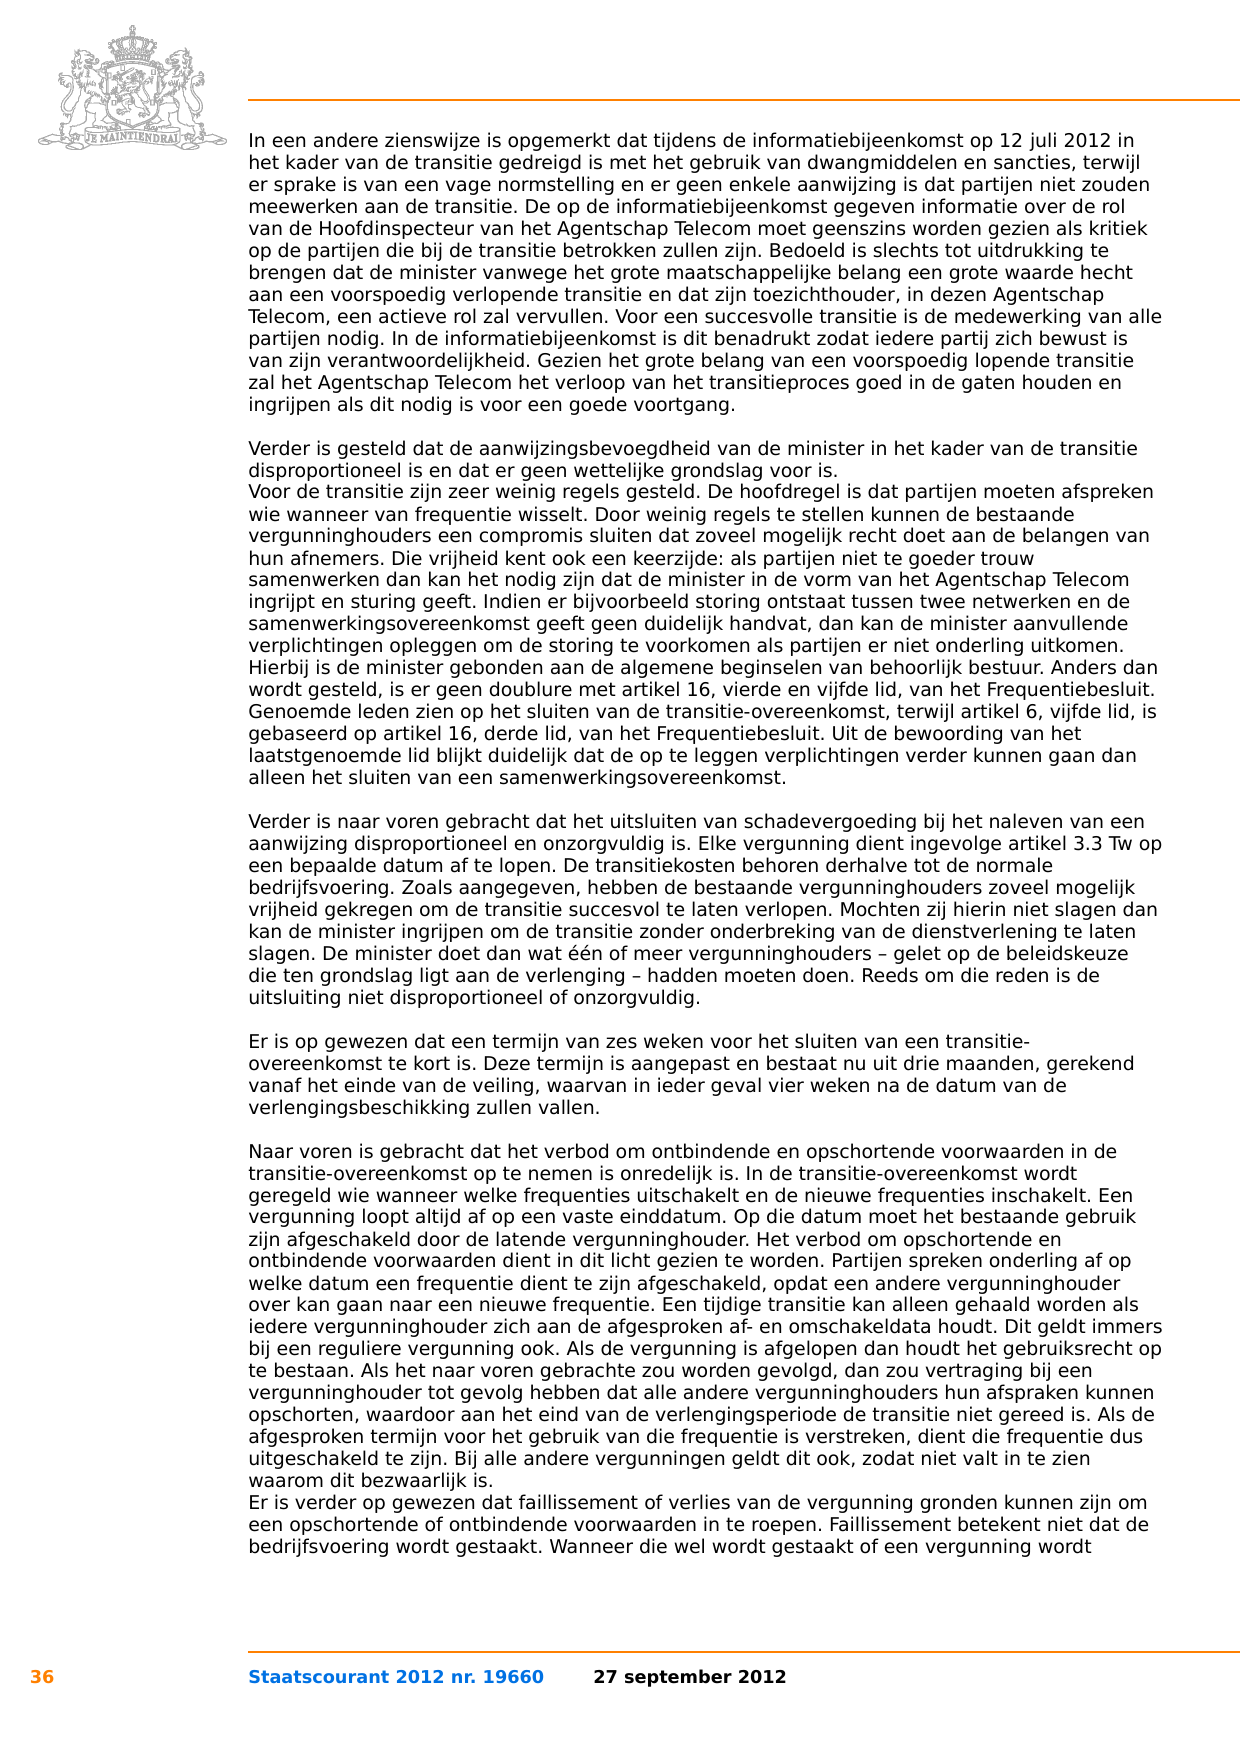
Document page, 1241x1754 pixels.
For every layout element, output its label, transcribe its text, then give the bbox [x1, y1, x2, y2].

text Voor de transitie zijn zeer weinig regels gesteld. De hoofdregel is dat partijen moeten afspreken wie wanneer van frequentie wisselt. Door weinig regels te stellen kunnen de bestaande vergunninghouders een compromis sluiten dat zoveel mogelijk recht doet aan de belangen van hun afnemers. Die vrijheid kent ook een keerzijde: als partijen niet te goeder trouw samenwerken dan kan het nodig zijn dat de minister in de vorm van het Agentschap Telecom ingrijpt en sturing geeft. Indien er bijvoorbeeld storing ontstaat tussen twee netwerken en de samenwerkingsovereenkomst geeft geen duidelijk handvat, dan kan de minister aanvullende verplichtingen opleggen om de storing te voorkomen als partijen er niet onderling uitkomen. Hierbij is de minister gebonden aan de algemene beginselen van behoorlijk bestuur. Anders dan wordt gesteld, is er geen doublure met artikel 16, vierde en vijfde lid, van het Frequentiebesluit. Genoemde leden zien op het sluiten van de transitie-overeenkomst, terwijl artikel 6, vijfde lid, is gebaseerd op artikel 16, derde lid, van het Frequentiebesluit. Uit de bewoording van het laatstgenoemde lid blijkt duidelijk dat de op te leggen verplichtingen verder kunnen gaan dan alleen het sluiten van een samenwerkingsovereenkomst. [248, 481, 1163, 789]
picture [38, 25, 227, 150]
text Verder is gesteld dat de aanwijzingsbevoegdheid van de minister in het kader van de transitie disproportioneel is en dat er geen wettelijke grondslag voor is. [248, 437, 1163, 481]
text Er is op gewezen dat een termijn van zes weken voor het sluiten van een transitie-overeenkomst te kort is. Deze termijn is aangepast en bestaat nu uit drie maanden, gerekend vanaf het einde van de veiling, waarvan in ieder geval vier weken na de datum van de verlengingsbeschikking zullen vallen. [248, 1031, 1163, 1119]
text Er is verder op gewezen dat faillissement of verlies van de vergunning gronden kunnen zijn om een opschortende of ontbindende voorwaarden in te roepen. Faillissement betekent niet dat de bedrijfsvoering wordt gestaakt. Wanneer die wel wordt gestaakt of een vergunning wordt [248, 1492, 1163, 1558]
text Verder is naar voren gebracht dat het uitsluiten van schadevergoeding bij het naleven van een aanwijzing disproportioneel en onzorgvuldig is. Elke vergunning dient ingevolge artikel 3.3 Tw op een bepaalde datum af te lopen. De transitiekosten behoren derhalve tot de normale bedrijfsvoering. Zoals aangegeven, hebben de bestaande vergunninghouders zoveel mogelijk vrijheid gekregen om de transitie succesvol te laten verlopen. Mochten zij hierin niet slagen dan kan de minister ingrijpen om de transitie zonder onderbreking van de dienstverlening te laten slagen. De minister doet dan wat één of meer vergunninghouders – gelet op de beleidskeuze die ten grondslag ligt aan de verlenging – hadden moeten doen. Reeds om die reden is de uitsluiting niet disproportioneel of onzorgvuldig. [248, 811, 1163, 1009]
text In een andere zienswijze is opgemerkt dat tijdens de informatiebijeenkomst op 12 juli 2012 in het kader van de transitie gedreigd is met het gebruik van dwangmiddelen en sancties, terwijl er sprake is van een vage normstelling en er geen enkele aanwijzing is dat partijen niet zouden meewerken aan de transitie. De op de informatiebijeenkomst gegeven informatie over de rol van de Hoofdinspecteur van het Agentschap Telecom moet geenszins worden gezien als kritiek op de partijen die bij de transitie betrokken zullen zijn. Bedoeld is slechts tot uitdrukking te brengen dat de minister vanwege het grote maatschappelijke belang een grote waarde hecht aan een voorspoedig verlopende transitie en dat zijn toezichthouder, in dezen Agentschap Telecom, een actieve rol zal vervullen. Voor een succesvolle transitie is de medewerking van alle partijen nodig. In de informatiebijeenkomst is dit benadrukt zodat iedere partij zich bewust is van zijn verantwoordelijkheid. Gezien het grote belang van een voorspoedig lopende transitie zal het Agentschap Telecom het verloop van het transitieproces goed in de gaten houden en ingrijpen als dit nodig is voor een goede voortgang. [248, 130, 1163, 416]
text Naar voren is gebracht dat het verbod om ontbindende en opschortende voorwaarden in de transitie-overeenkomst op te nemen is onredelijk is. In de transitie-overeenkomst wordt geregeld wie wanneer welke frequenties uitschakelt en de nieuwe frequenties inschakelt. Een vergunning loopt altijd af op een vaste einddatum. Op die datum moet het bestaande gebruik zijn afgeschakeld door de latende vergunninghouder. Het verbod om opschortende en ontbindende voorwaarden dient in dit licht gezien te worden. Partijen spreken onderling af op welke datum een frequentie dient te zijn afgeschakeld, opdat een andere vergunninghouder over kan gaan naar een nieuwe frequentie. Een tijdige transitie kan alleen gehaald worden als iedere vergunninghouder zich aan de afgesproken af- en omschakeldata houdt. Dit geldt immers bij een reguliere vergunning ook. Als de vergunning is afgelopen dan houdt het gebruiksrecht op te bestaan. Als het naar voren gebrachte zou worden gevolgd, dan zou vertraging bij een vergunninghouder tot gevolg hebben dat alle andere vergunninghouders hun afspraken kunnen opschorten, waardoor aan het eind van de verlengingsperiode de transitie niet gereed is. Als de afgesproken termijn voor het gebruik van die frequentie is verstreken, dient die frequentie dus uitgeschakeld te zijn. Bij alle andere vergunningen geldt dit ook, zodat niet valt in te zien waarom dit bezwaarlijk is. [248, 1141, 1163, 1492]
